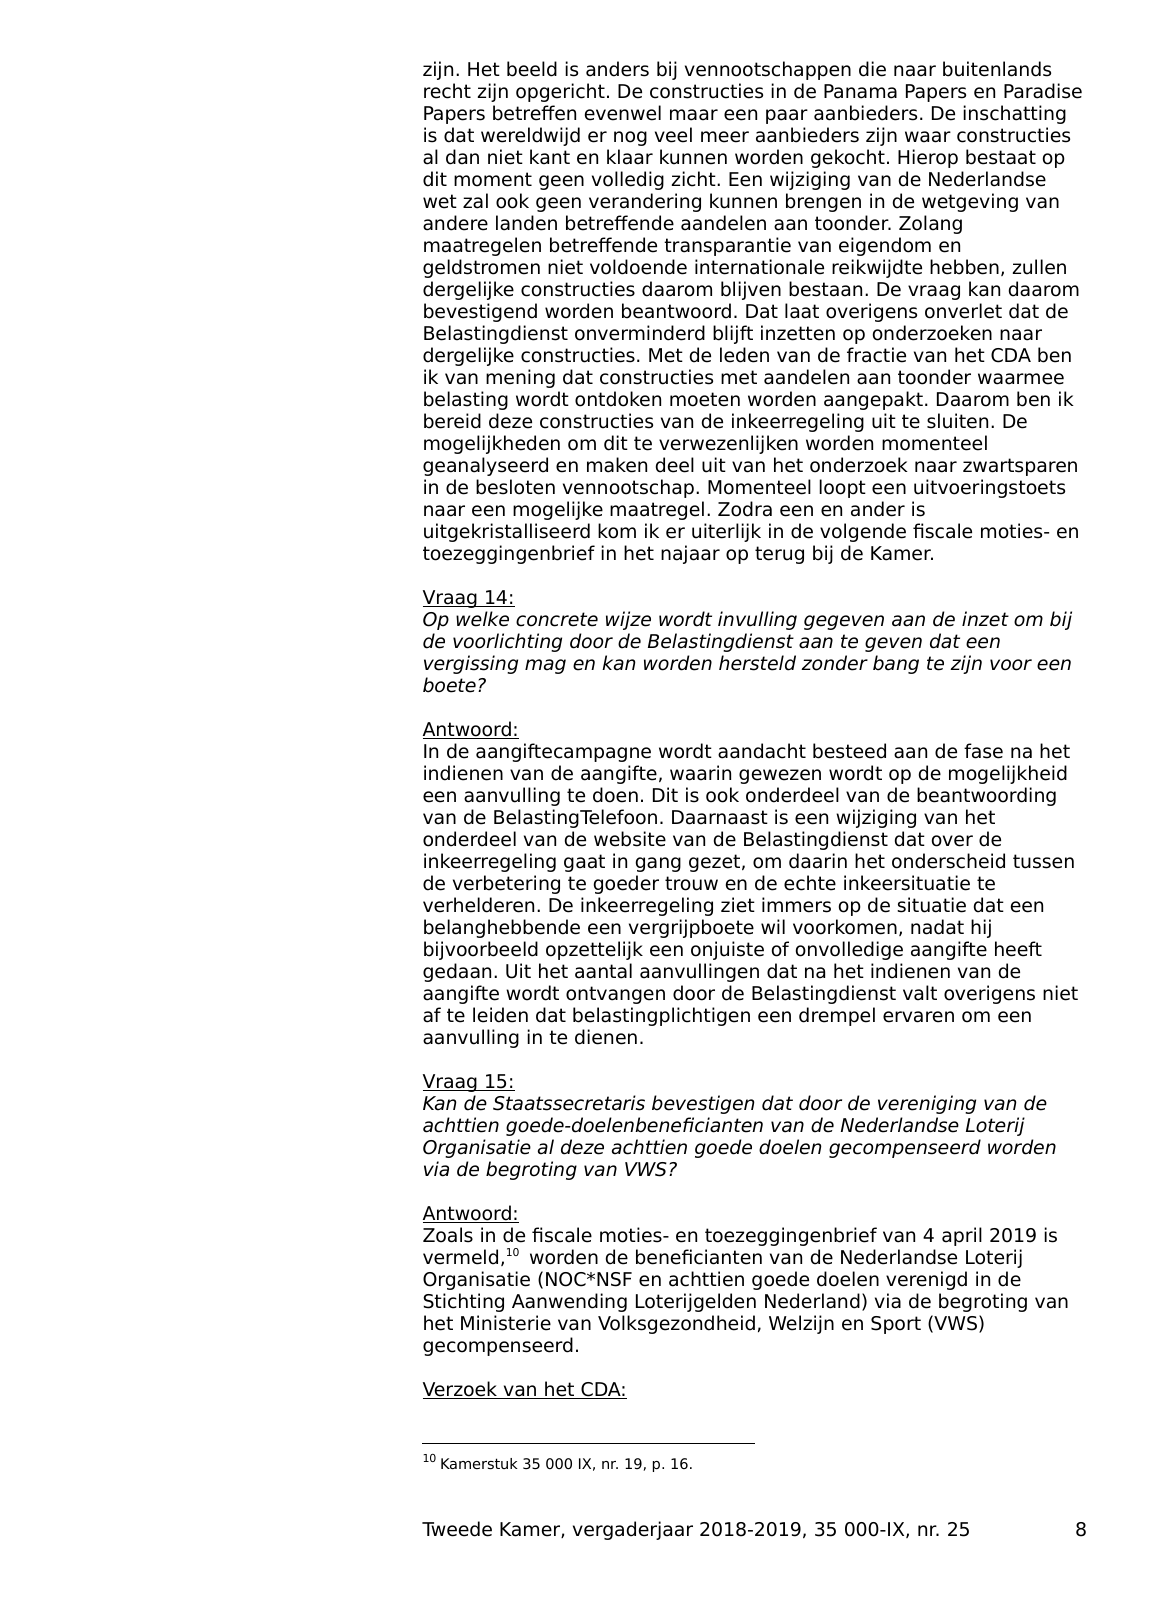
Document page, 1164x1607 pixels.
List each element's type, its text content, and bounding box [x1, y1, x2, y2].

text Vraag 14: [422, 587, 1087, 609]
text Kamerstuk 35 000 IX, nr. 19, p. 16. [422, 1452, 1087, 1474]
text Vraag 15: [422, 1071, 1087, 1093]
text Antwoord: [422, 719, 1087, 741]
text Zoals in de fiscale moties- en toezeggingenbrief van 4 april 2019 is vermeld, worden de beneficianten van de Nederlandse Loterij Organisatie (NOC*NSF en achttien goede doelen verenigd in de Stichting Aanwending Loterijgelden Nederland) via de begroting van het Ministerie van Volksgezondheid, Welzijn en Sport (VWS) gecompenseerd. [422, 1225, 1087, 1357]
text In de aangiftecampagne wordt aandacht besteed aan de fase na het indienen van de aangifte, waarin gewezen wordt op de mogelijkheid een aanvulling te doen. Dit is ook onderdeel van de beantwoording van de BelastingTelefoon. Daarnaast is een wijziging van het onderdeel van de website van de Belastingdienst dat over de inkeerregeling gaat in gang gezet, om daarin het onderscheid tussen de verbetering te goeder trouw en de echte inkeersituatie te verhelderen. De inkeerregeling ziet immers op de situatie dat een belanghebbende een vergrijpboete wil voorkomen, nadat hij bijvoorbeeld opzettelijk een onjuiste of onvolledige aangifte heeft gedaan. Uit het aantal aanvullingen dat na het indienen van de aangifte wordt ontvangen door de Belastingdienst valt overigens niet af te leiden dat belastingplichtigen een drempel ervaren om een aanvulling in te dienen. [422, 741, 1087, 1048]
text Op welke concrete wijze wordt invulling gegeven aan de inzet om bij de voorlichting door de Belastingdienst aan te geven dat een vergissing mag en kan worden hersteld zonder bang te zijn voor een boete? [422, 609, 1087, 697]
text Antwoord: [422, 1203, 1087, 1225]
text zijn. Het beeld is anders bij vennootschappen die naar buitenlands recht zijn opgericht. De constructies in de Panama Papers en Paradise Papers betreffen evenwel maar een paar aanbieders. De inschatting is dat wereldwijd er nog veel meer aanbieders zijn waar constructies al dan niet kant en klaar kunnen worden gekocht. Hierop bestaat op dit moment geen volledig zicht. Een wijziging van de Nederlandse wet zal ook geen verandering kunnen brengen in de wetgeving van andere landen betreffende aandelen aan toonder. Zolang maatregelen betreffende transparantie van eigendom en geldstromen niet voldoende internationale reikwijdte hebben, zullen dergelijke constructies daarom blijven bestaan. De vraag kan daarom bevestigend worden beantwoord. Dat laat overigens onverlet dat de Belastingdienst onverminderd blijft inzetten op onderzoeken naar dergelijke constructies. Met de leden van de fractie van het CDA ben ik van mening dat constructies met aandelen aan toonder waarmee belasting wordt ontdoken moeten worden aangepakt. Daarom ben ik bereid deze constructies van de inkeerregeling uit te sluiten. De mogelijkheden om dit te verwezenlijken worden momenteel geanalyseerd en maken deel uit van het onderzoek naar zwartsparen in de besloten vennootschap. Momenteel loopt een uitvoeringstoets naar een mogelijke maatregel. Zodra een en ander is uitgekristalliseerd kom ik er uiterlijk in de volgende fiscale moties- en toezeggingenbrief in het najaar op terug bij de Kamer. [422, 59, 1087, 564]
text Kan de Staatssecretaris bevestigen dat door de vereniging van de achttien goede-doelenbeneficianten van de Nederlandse Loterij Organisatie al deze achttien goede doelen gecompenseerd worden via de begroting van VWS? [422, 1093, 1087, 1181]
text Verzoek van het CDA: [422, 1379, 1087, 1401]
